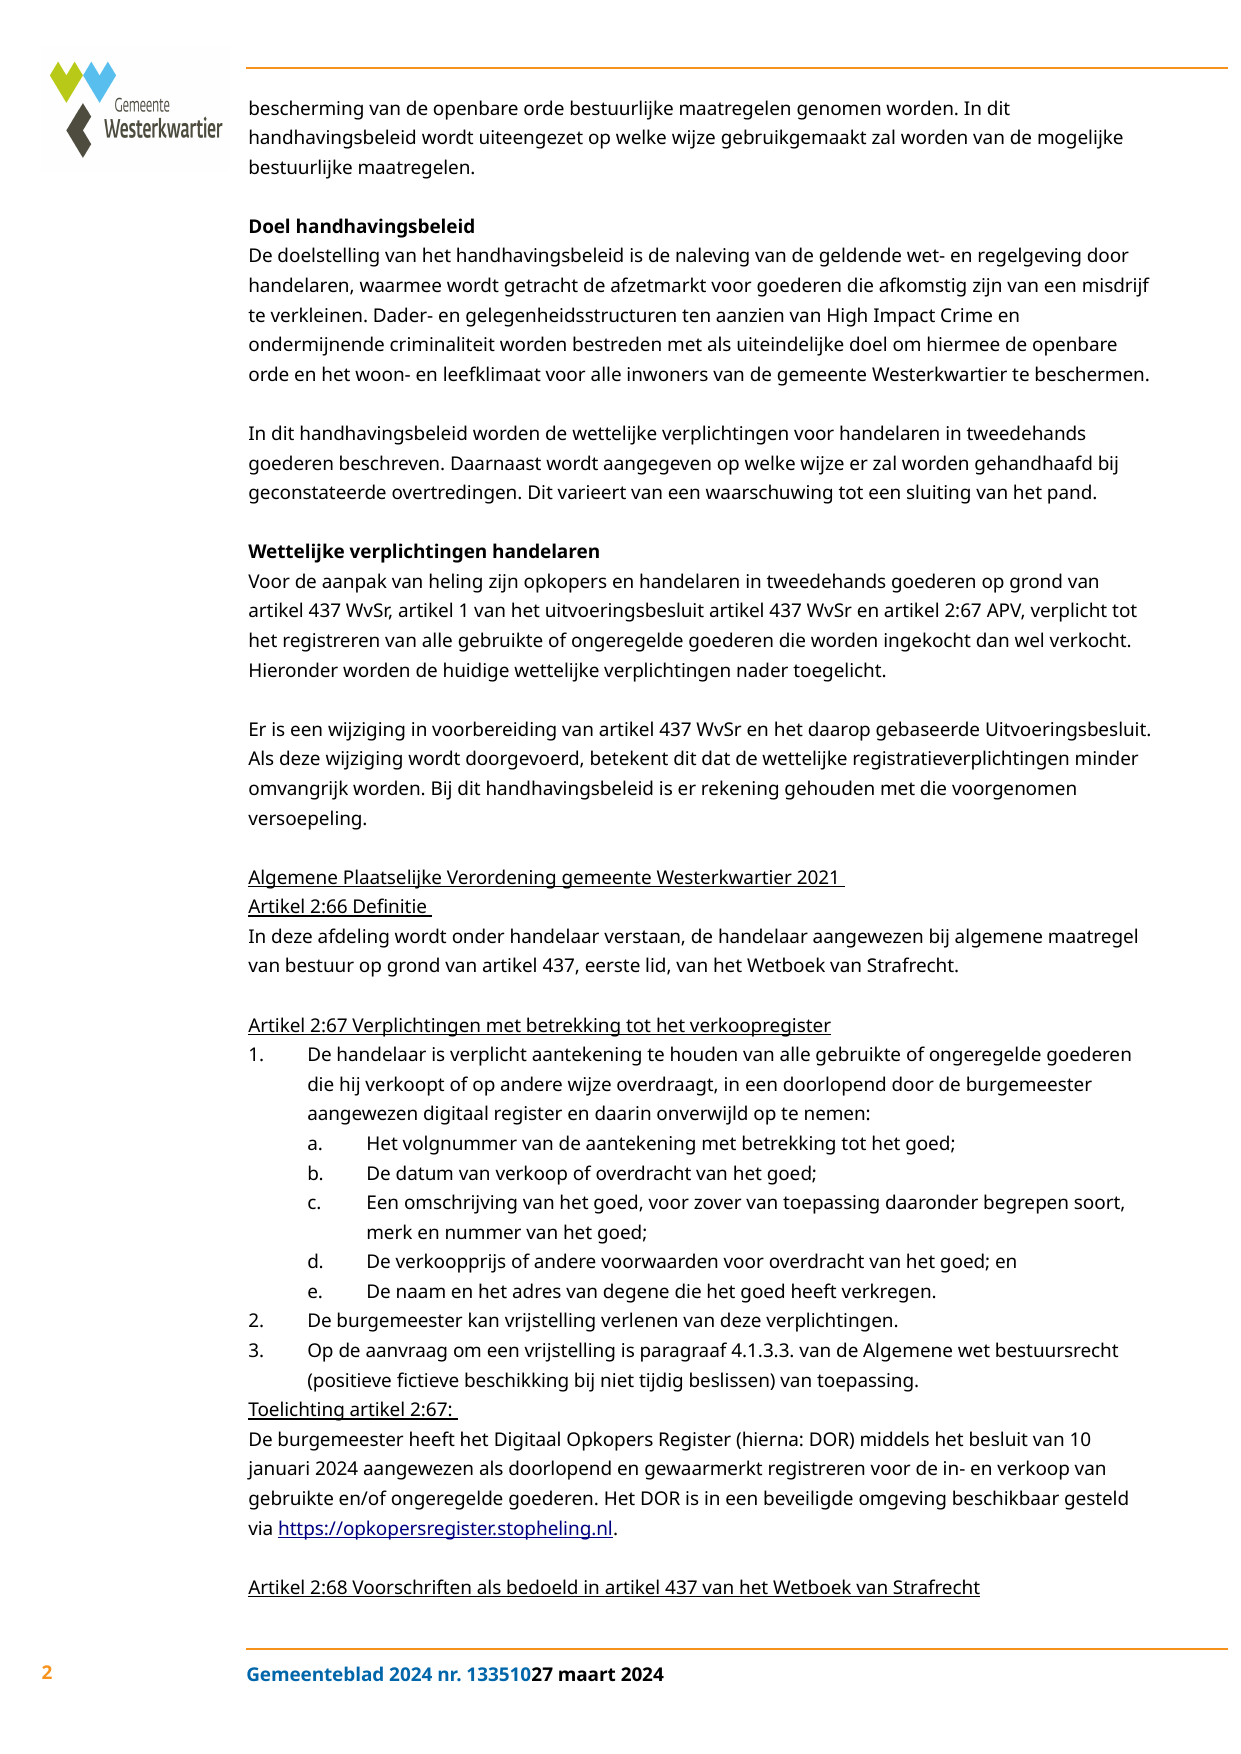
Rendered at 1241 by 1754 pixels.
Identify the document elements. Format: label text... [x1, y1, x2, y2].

text Artikel 2:67 Verplichtingen met betrekking tot het verkoopregister [248, 1012, 1152, 1038]
text De burgemeester heeft het Digitaal Opkopers Register (hierna: DOR) middels het besluit van 10 januari 2024 aangewezen als doorlopend en gewaarmerkt registreren voor de in- en verkoop van gebruikte en/of ongeregelde goederen. Het DOR is in een beveiligde omgeving beschikbaar gesteld via https://opkopersregister.stopheling.nl. [248, 1426, 1152, 1541]
text De doelstelling van het handhavingsbeleid is de naleving van de geldende wet- en regelgeving door handelaren, waarmee wordt getracht de afzetmarkt voor goederen die afkomstig zijn van een misdrijf te verkleinen. Dader- en gelegenheidsstructuren ten aanzien van High Impact Crime en ondermijnende criminaliteit worden bestreden met als uiteindelijke doel om hiermee de openbare orde en het woon- en leefklimaat voor alle inwoners van de gemeente Westerkwartier te beschermen. [248, 243, 1152, 387]
list De naam en het adres van degene die het goed heeft verkregen. [307, 1278, 1152, 1304]
list Een omschrijving van het goed, voor zover van toepassing daaronder begrepen soort, merk en nummer van het goed; [307, 1189, 1152, 1245]
list De handelaar is verplicht aantekening te houden van alle gebruikte of ongeregelde goederen die hij verkoopt of op andere wijze overdraagt, in een doorlopend door de burgemeester aangewezen digitaal register en daarin onverwijld op te nemen: [248, 1041, 1152, 1126]
list Op de aanvraag om een vrijstelling is paragraaf 4.1.3.3. van de Algemene wet bestuursrecht (positieve fictieve beschikking bij niet tijdig beslissen) van toepassing. [248, 1337, 1152, 1393]
text Er is een wijziging in voorbereiding van artikel 437 WvSr en het daarop gebaseerde Uitvoeringsbesluit. Als deze wijziging wordt doorgevoerd, betekent dit dat de wettelijke registratieverplichtingen minder omvangrijk worden. Bij dit handhavingsbeleid is er rekening gehouden met die voorgenomen versoepeling. [248, 716, 1152, 831]
text Artikel 2:66 Definitie [248, 893, 1152, 919]
list De verkoopprijs of andere voorwaarden voor overdracht van het goed; en [307, 1248, 1152, 1274]
text bescherming van de openbare orde bestuurlijke maatregelen genomen worden. In dit handhavingsbeleid wordt uiteengezet op welke wijze gebruikgemaakt zal worden van de mogelijke bestuurlijke maatregelen. [248, 95, 1152, 180]
list De datum van verkoop of overdracht van het goed; [307, 1160, 1152, 1186]
text Voor de aanpak van heling zijn opkopers en handelaren in tweedehands goederen op grond van artikel 437 WvSr, artikel 1 van het uitvoeringsbesluit artikel 437 WvSr en artikel 2:67 APV, verplicht tot het registreren van alle gebruikte of ongeregelde goederen die worden ingekocht dan wel verkocht. Hieronder worden de huidige wettelijke verplichtingen nader toegelicht. [248, 568, 1152, 683]
text In dit handhavingsbeleid worden de wettelijke verplichtingen voor handelaren in tweedehands goederen beschreven. Daarnaast wordt aangegeven op welke wijze er zal worden gehandhaafd bij geconstateerde overtredingen. Dit varieert van een waarschuwing tot een sluiting van het pand. [248, 420, 1152, 505]
list Het volgnummer van de aantekening met betrekking tot het goed; [307, 1130, 1152, 1156]
text Wettelijke verplichtingen handelaren [248, 538, 1152, 564]
text In deze afdeling wordt onder handelaar verstaan, de handelaar aangewezen bij algemene maatregel van bestuur op grond van artikel 437, eerste lid, van het Wetboek van Strafrecht. [248, 923, 1152, 978]
picture [41, 47, 231, 172]
text Toelichting artikel 2:67: [248, 1396, 1152, 1422]
text Doel handhavingsbeleid [248, 213, 1152, 239]
text Algemene Plaatselijke Verordening gemeente Westerkwartier 2021 [248, 864, 1152, 890]
text Artikel 2:68 Voorschriften als bedoeld in artikel 437 van het Wetboek van Strafrecht [248, 1574, 1152, 1600]
list De burgemeester kan vrijstelling verlenen van deze verplichtingen. [248, 1308, 1152, 1333]
